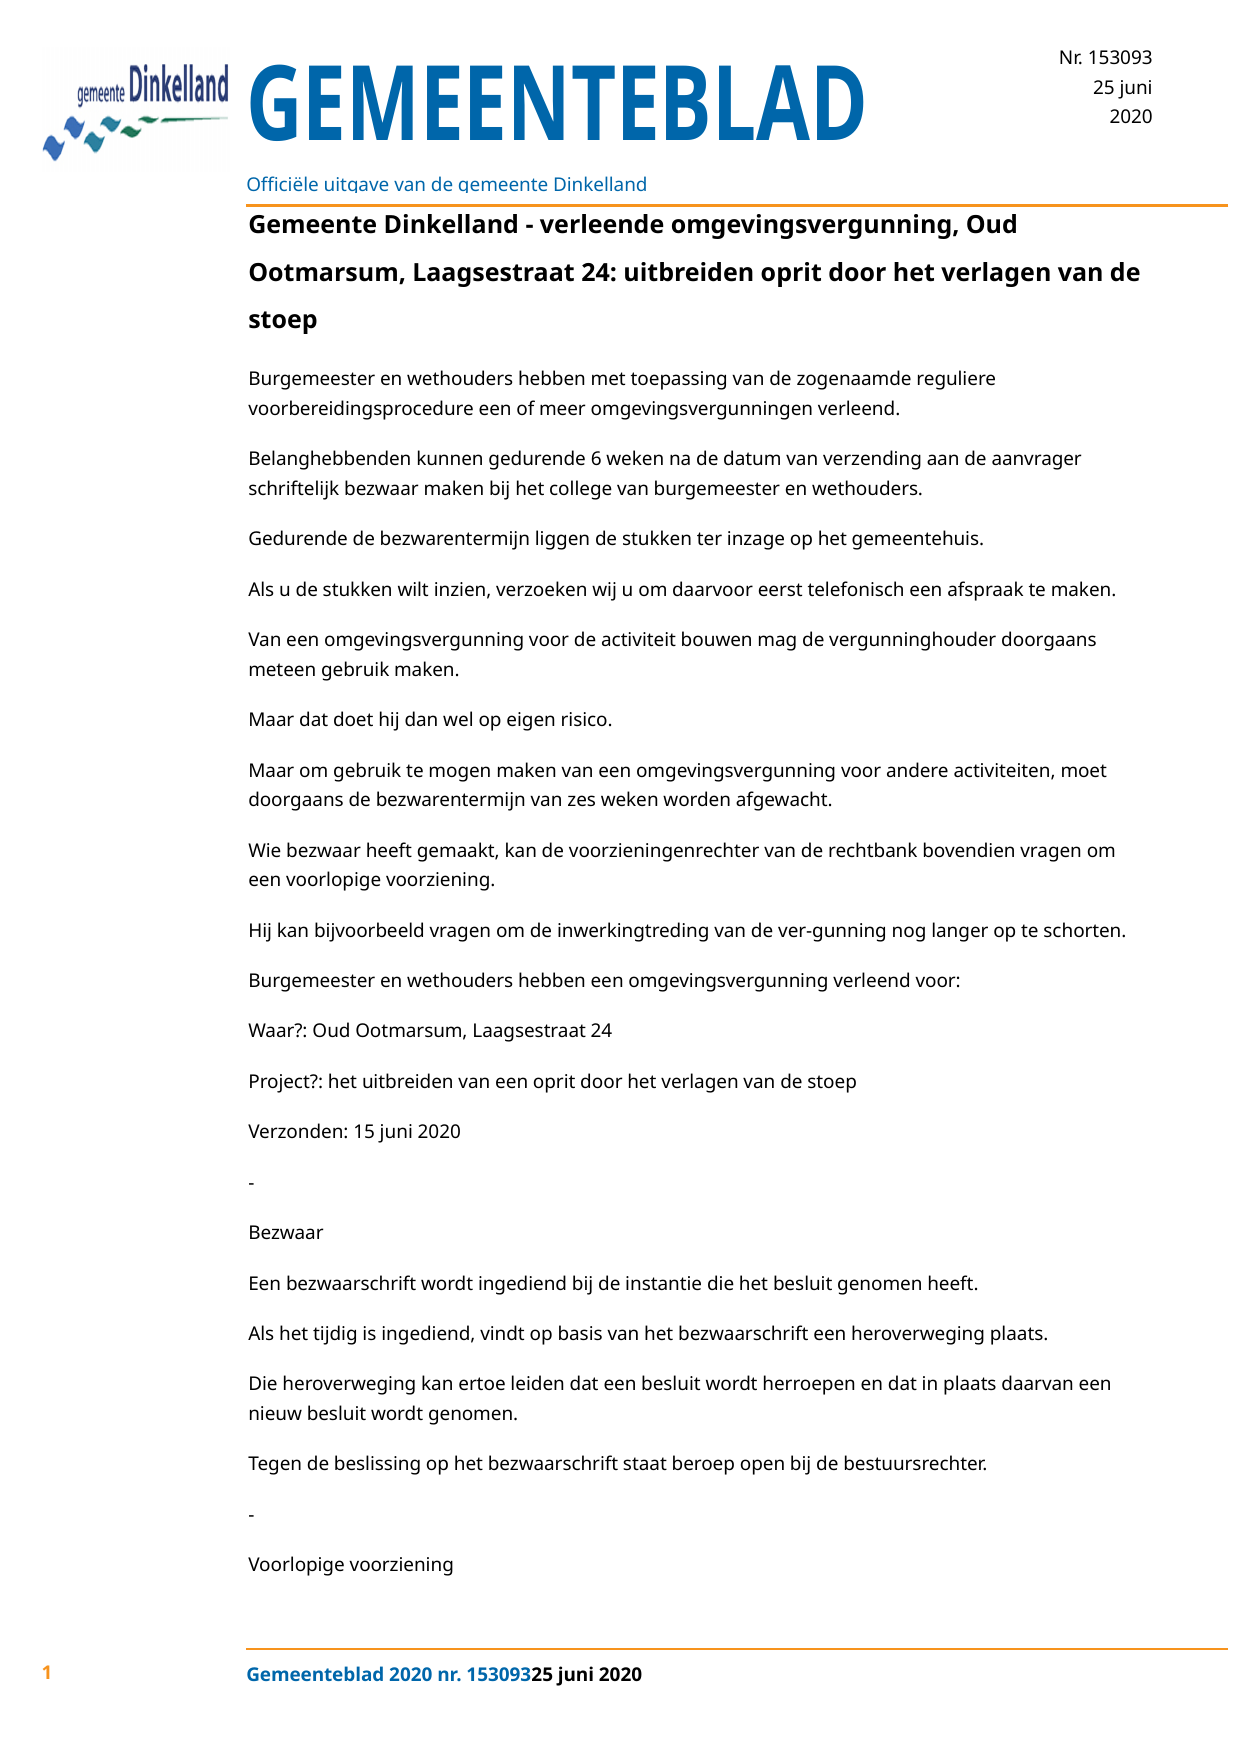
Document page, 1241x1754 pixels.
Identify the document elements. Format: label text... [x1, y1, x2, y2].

text Bezwaar [248, 1219, 1152, 1245]
text Burgemeester en wethouders hebben een omgevingsvergunning verleend voor: [248, 967, 1152, 993]
text Als u de stukken wilt inzien, verzoeken wij u om daarvoor eerst telefonisch een afspraak te maken. [248, 576, 1152, 602]
text Verzonden: 15 juni 2020 [248, 1118, 1152, 1144]
text Van een omgevingsvergunning voor de activiteit bouwen mag de vergunninghouder doorgaans meteen gebruik maken. [248, 626, 1152, 682]
text Gedurende de bezwarentermijn liggen de stukken ter inzage op het gemeentehuis. [248, 526, 1152, 551]
text Maar dat doet hij dan wel op eigen risico. [248, 706, 1152, 732]
text Die heroverweging kan ertoe leiden dat een besluit wordt herroepen en dat in plaats daarvan een nieuw besluit wordt genomen. [248, 1371, 1152, 1426]
text Gemeente Dinkelland - verleende omgevingsvergunning, Oud Ootmarsum, Laagsestraat 24: uitbreiden oprit door het verlagen van de stoep [248, 207, 1152, 336]
text Belanghebbenden kunnen gedurende 6 weken na de datum van verzending aan de aanvrager schriftelijk bezwaar maken bij het college van burgemeester en wethouders. [248, 446, 1152, 501]
text - [248, 1169, 1152, 1194]
text Burgemeester en wethouders hebben met toepassing van de zogenaamde reguliere voorbereidingsprocedure een of meer omgevingsvergunningen verleend. [248, 366, 1152, 421]
text Maar om gebruik te mogen maken van een omgevingsvergunning voor andere activiteiten, moet doorgaans de bezwarentermijn van zes weken worden afgewacht. [248, 757, 1152, 812]
text Waar?: Oud Ootmarsum, Laagsestraat 24 [248, 1018, 1152, 1043]
text Tegen de beslissing op het bezwaarschrift staat beroep open bij de bestuursrechter. [248, 1451, 1152, 1476]
text Wie bezwaar heeft gemaakt, kan de voorzieningenrechter van de rechtbank bovendien vragen om een voorlopige voorziening. [248, 837, 1152, 892]
text Een bezwaarschrift wordt ingediend bij de instantie die het besluit genomen heeft. [248, 1270, 1152, 1295]
text Hij kan bijvoorbeeld vragen om de inwerkingtreding van de ver-gunning nog langer op te schorten. [248, 917, 1152, 942]
text Voorlopige voorziening [248, 1551, 1152, 1577]
text - [248, 1501, 1152, 1527]
text Project?: het uitbreiden van een oprit door het verlagen van de stoep [248, 1068, 1152, 1094]
text Als het tijdig is ingediend, vindt op basis van het bezwaarschrift een heroverweging plaats. [248, 1320, 1152, 1346]
picture [41, 47, 231, 172]
